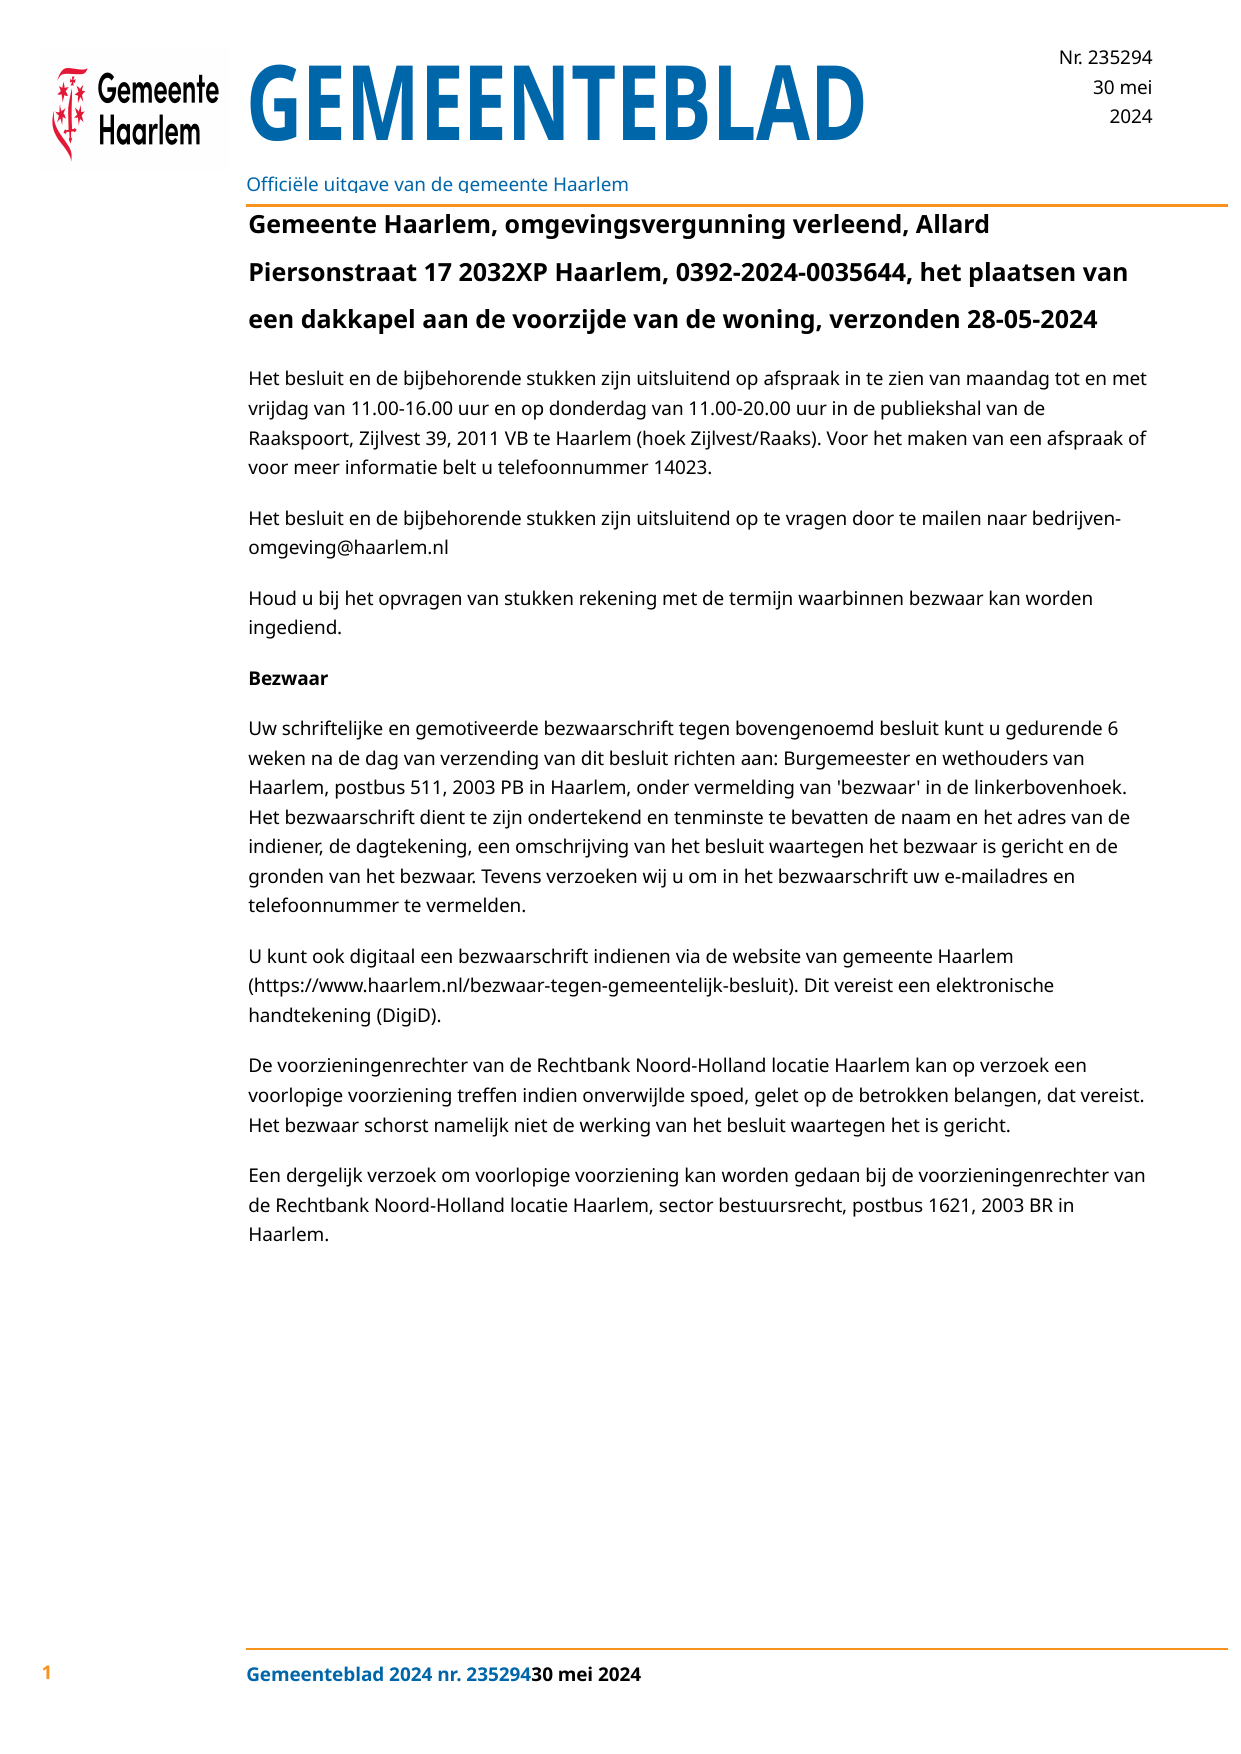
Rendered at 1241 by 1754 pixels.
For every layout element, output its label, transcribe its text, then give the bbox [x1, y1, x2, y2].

text Gemeente Haarlem, omgevingsvergunning verleend, Allard Piersonstraat 17 2032XP Haarlem, 0392-2024-0035644, het plaatsen van een dakkapel aan de voorzijde van de woning, verzonden 28-05-2024 [248, 207, 1152, 336]
text De voorzieningenrechter van de Rechtbank Noord-Holland locatie Haarlem kan op verzoek een voorlopige voorziening treffen indien onverwijlde spoed, gelet op de betrokken belangen, dat vereist. Het bezwaar schorst namelijk niet de werking van het besluit waartegen het is gericht. [248, 1053, 1152, 1137]
text Het besluit en de bijbehorende stukken zijn uitsluitend op te vragen door te mailen naar bedrijven-omgeving@haarlem.nl [248, 505, 1152, 560]
picture [41, 47, 231, 172]
text Houd u bij het opvragen van stukken rekening met de termijn waarbinnen bezwaar kan worden ingediend. [248, 585, 1152, 640]
text Uw schriftelijke en gemotiveerde bezwaarschrift tegen bovengenoemd besluit kunt u gedurende 6 weken na de dag van verzending van dit besluit richten aan: Burgemeester en wethouders van Haarlem, postbus 511, 2003 PB in Haarlem, onder vermelding van 'bezwaar' in de linkerbovenhoek. Het bezwaarschrift dient te zijn ondertekend en tenminste te bevatten de naam en het adres van de indiener, de dagtekening, een omschrijving van het besluit waartegen het bezwaar is gericht en de gronden van het bezwaar. Tevens verzoeken wij u om in het bezwaarschrift uw e-mailadres en telefoonnummer te vermelden. [248, 715, 1152, 918]
text Het besluit en de bijbehorende stukken zijn uitsluitend op afspraak in te zien van maandag tot en met vrijdag van 11.00-16.00 uur en op donderdag van 11.00-20.00 uur in de publiekshal van de Raakspoort, Zijlvest 39, 2011 VB te Haarlem (hoek Zijlvest/Raaks). Voor het maken van een afspraak of voor meer informatie belt u telefoonnummer 14023. [248, 366, 1152, 480]
text U kunt ook digitaal een bezwaarschrift indienen via de website van gemeente Haarlem (https://www.haarlem.nl/bezwaar-tegen-gemeentelijk-besluit). Dit vereist een elektronische handtekening (DigiD). [248, 943, 1152, 1028]
text Bezwaar [248, 665, 1152, 690]
text Een dergelijk verzoek om voorlopige voorziening kan worden gedaan bij de voorzieningenrechter van de Rechtbank Noord-Holland locatie Haarlem, sector bestuursrecht, postbus 1621, 2003 BR in Haarlem. [248, 1162, 1152, 1247]
